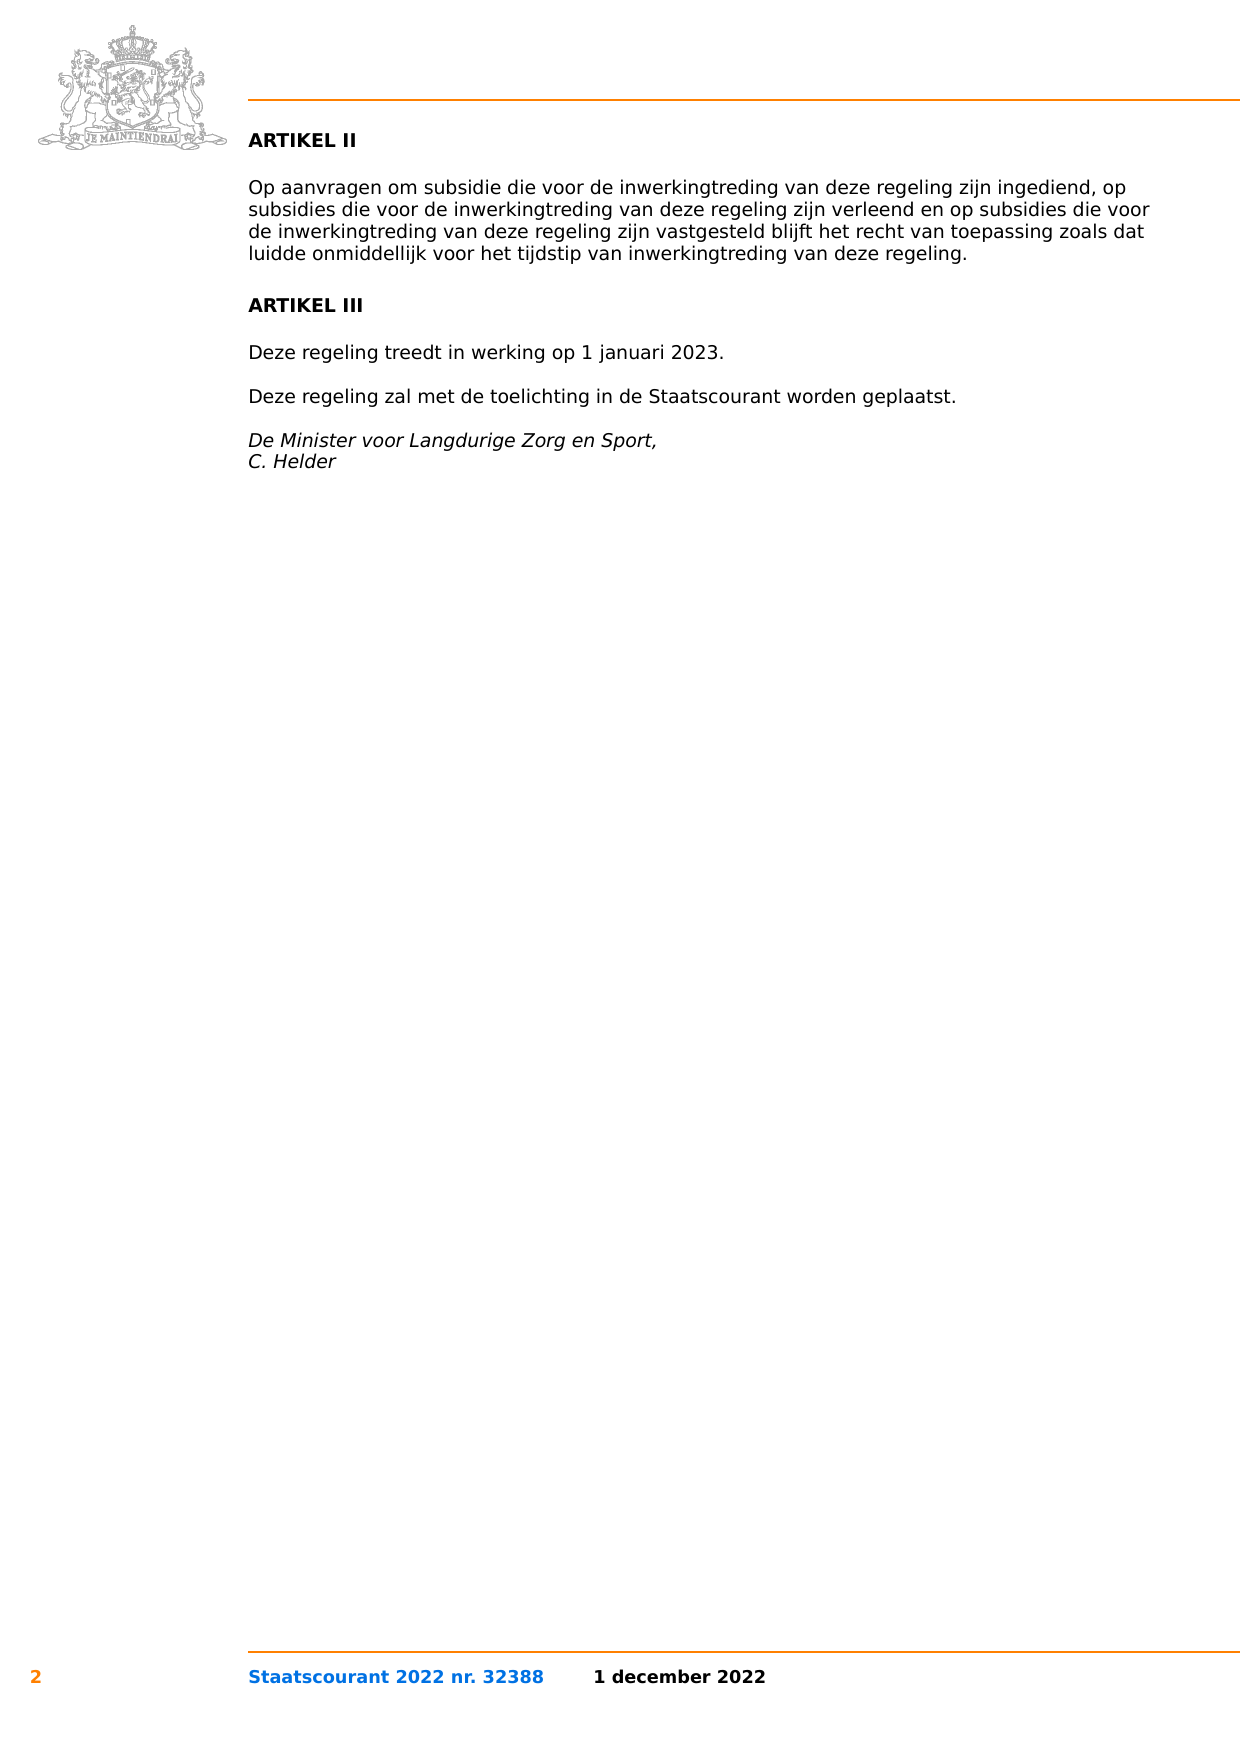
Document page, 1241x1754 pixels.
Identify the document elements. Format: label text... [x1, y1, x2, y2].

subtitle ARTIKEL II [248, 130, 1163, 152]
picture [38, 25, 227, 150]
text Deze regeling treedt in werking op 1 januari 2023. [248, 342, 1163, 364]
text Deze regeling zal met de toelichting in de Staatscourant worden geplaatst. [248, 386, 1163, 408]
text Op aanvragen om subsidie die voor de inwerkingtreding van deze regeling zijn ingediend, op subsidies die voor de inwerkingtreding van deze regeling zijn verleend en op subsidies die voor de inwerkingtreding van deze regeling zijn vastgesteld blijft het recht van toepassing zoals dat luidde onmiddellijk voor het tijdstip van inwerkingtreding van deze regeling. [248, 177, 1163, 265]
text De Minister voor Langdurige Zorg en Sport, C. Helder [248, 429, 1163, 473]
subtitle ARTIKEL III [248, 295, 1163, 317]
